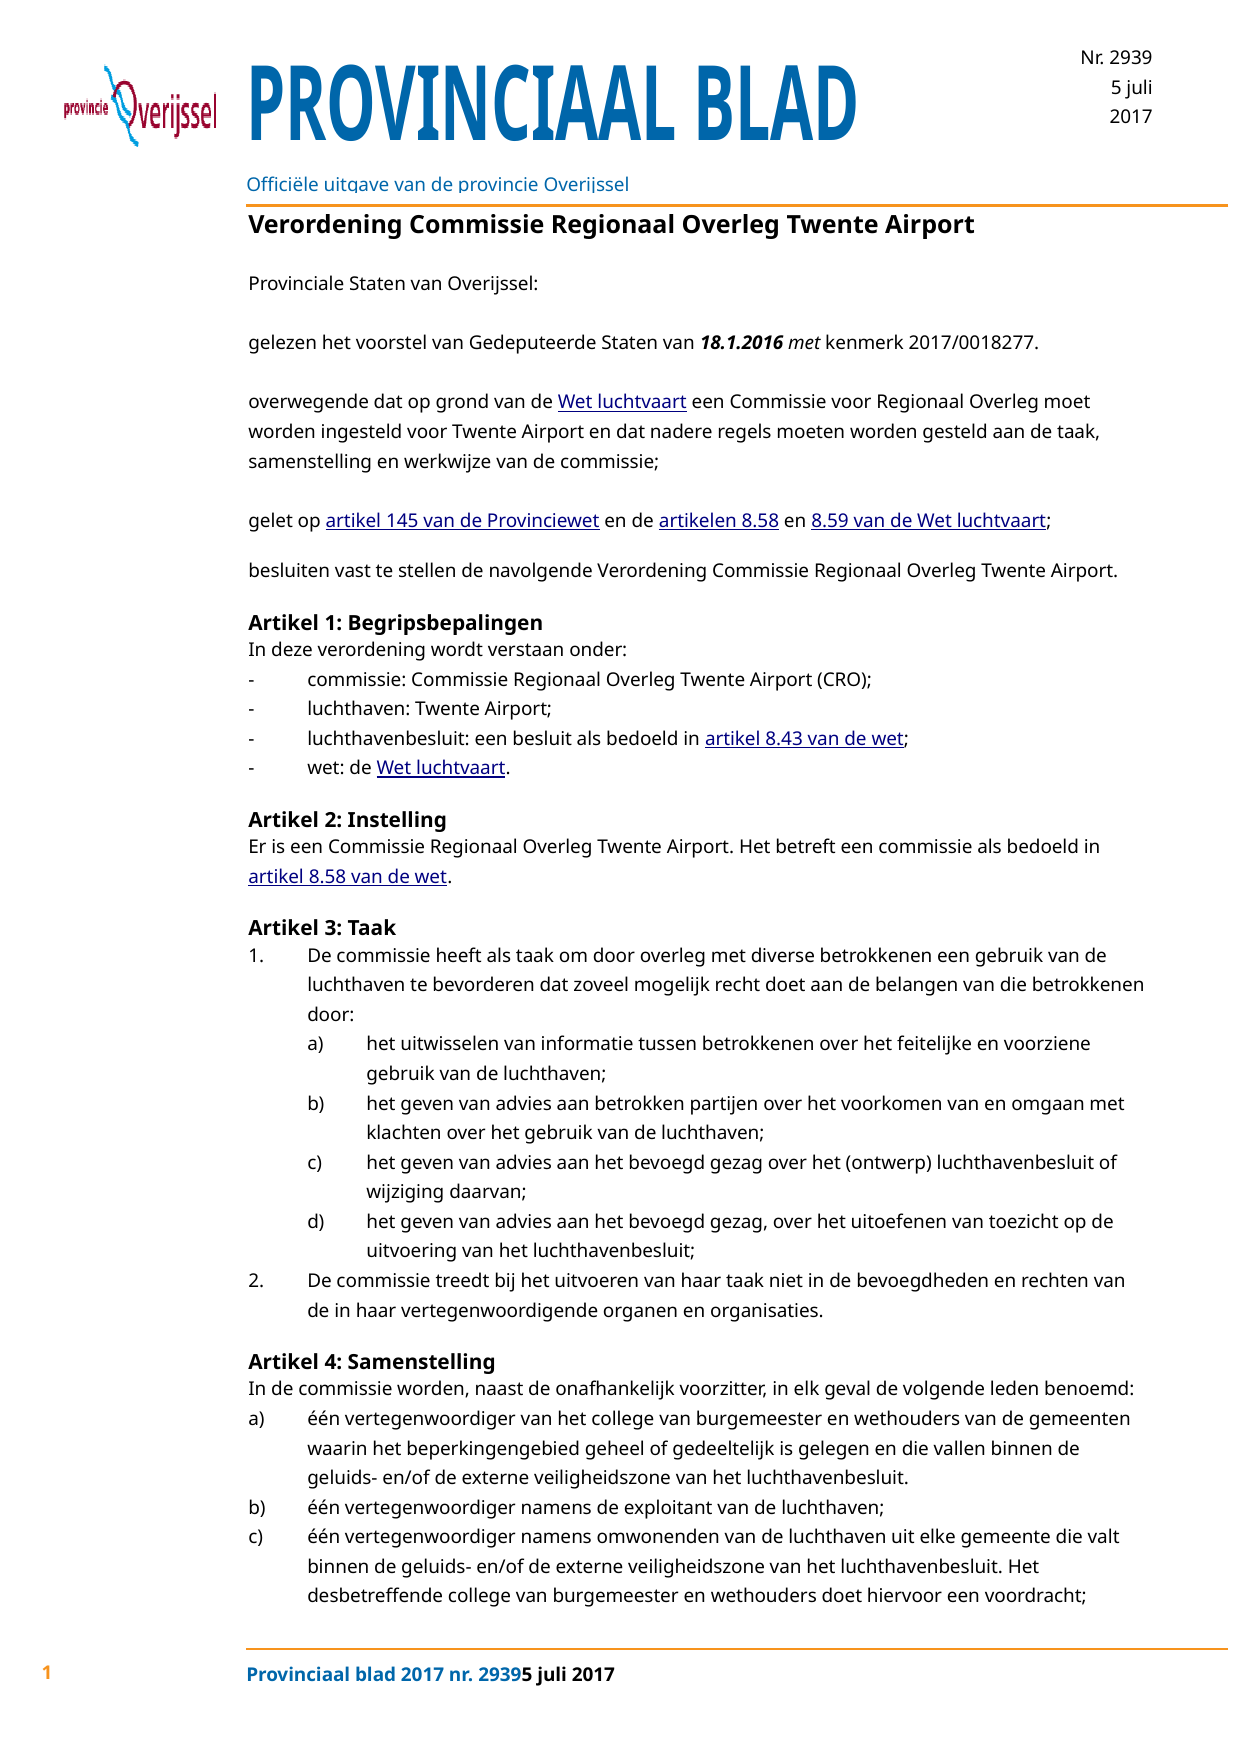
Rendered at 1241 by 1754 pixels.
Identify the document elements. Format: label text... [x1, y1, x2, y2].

list De commissie heeft als taak om door overleg met diverse betrokkenen een gebruik van de luchthaven te bevorderen dat zoveel mogelijk recht doet aan de belangen van die betrokkenen door: [248, 942, 1152, 1027]
list De commissie treedt bij het uitvoeren van haar taak niet in de bevoegdheden en rechten van de in haar vertegenwoordigende organen en organisaties. [248, 1267, 1152, 1322]
text In de commissie worden, naast de onafhankelijk voorzitter, in elk geval de volgende leden benoemd: [248, 1376, 1152, 1401]
list het geven van advies aan het bevoegd gezag over het (ontwerp) luchthavenbesluit of wijziging daarvan; [307, 1149, 1152, 1204]
list één vertegenwoordiger namens omwonenden van de luchthaven uit elke gemeente die valt binnen de geluids- en/of de externe veiligheidszone van het luchthavenbesluit. Het desbetreffende college van burgemeester en wethouders doet hiervoor een voordracht; [248, 1523, 1152, 1608]
list het geven van advies aan het bevoegd gezag, over het uitoefenen van toezicht op de uitvoering van het luchthavenbesluit; [307, 1208, 1152, 1263]
text In deze verordening wordt verstaan onder: [248, 636, 1152, 662]
text Provinciale Staten van Overijssel: [248, 270, 1152, 296]
text Artikel 2: Instelling [248, 805, 1152, 833]
text Artikel 4: Samenstelling [248, 1347, 1152, 1376]
text gelet op artikel 145 van de Provinciewet en de artikelen 8.58 en 8.59 van de Wet luchtvaart; [248, 507, 1152, 533]
picture [41, 47, 231, 172]
list commissie: Commissie Regionaal Overleg Twente Airport (CRO); [248, 666, 1152, 691]
list luchthavenbesluit: een besluit als bedoeld in artikel 8.43 van de wet; [248, 725, 1152, 751]
text Artikel 3: Taak [248, 913, 1152, 942]
text Artikel 1: Begripsbepalingen [248, 608, 1152, 636]
text gelezen het voorstel van Gedeputeerde Staten van 18.1.2016 met kenmerk 2017/0018277. [248, 329, 1152, 355]
text Er is een Commissie Regionaal Overleg Twente Airport. Het betreft een commissie als bedoeld in artikel 8.58 van de wet. [248, 833, 1152, 889]
list één vertegenwoordiger namens de exploitant van de luchthaven; [248, 1494, 1152, 1520]
list wet: de Wet luchtvaart. [248, 754, 1152, 780]
text Verordening Commissie Regionaal Overleg Twente Airport [248, 207, 1152, 241]
text besluiten vast te stellen de navolgende Verordening Commissie Regionaal Overleg Twente Airport. [248, 557, 1152, 583]
list één vertegenwoordiger van het college van burgemeester en wethouders van de gemeenten waarin het beperkingengebied geheel of gedeeltelijk is gelegen en die vallen binnen de geluids- en/of de externe veiligheidszone van het luchthavenbesluit. [248, 1405, 1152, 1490]
text overwegende dat op grond van de Wet luchtvaart een Commissie voor Regionaal Overleg moet worden ingesteld voor Twente Airport en dat nadere regels moeten worden gesteld aan de taak, samenstelling en werkwijze van de commissie; [248, 389, 1152, 473]
list het geven van advies aan betrokken partijen over het voorkomen van en omgaan met klachten over het gebruik van de luchthaven; [307, 1090, 1152, 1145]
list het uitwisselen van informatie tussen betrokkenen over het feitelijke en voorziene gebruik van de luchthaven; [307, 1031, 1152, 1086]
list luchthaven: Twente Airport; [248, 695, 1152, 721]
